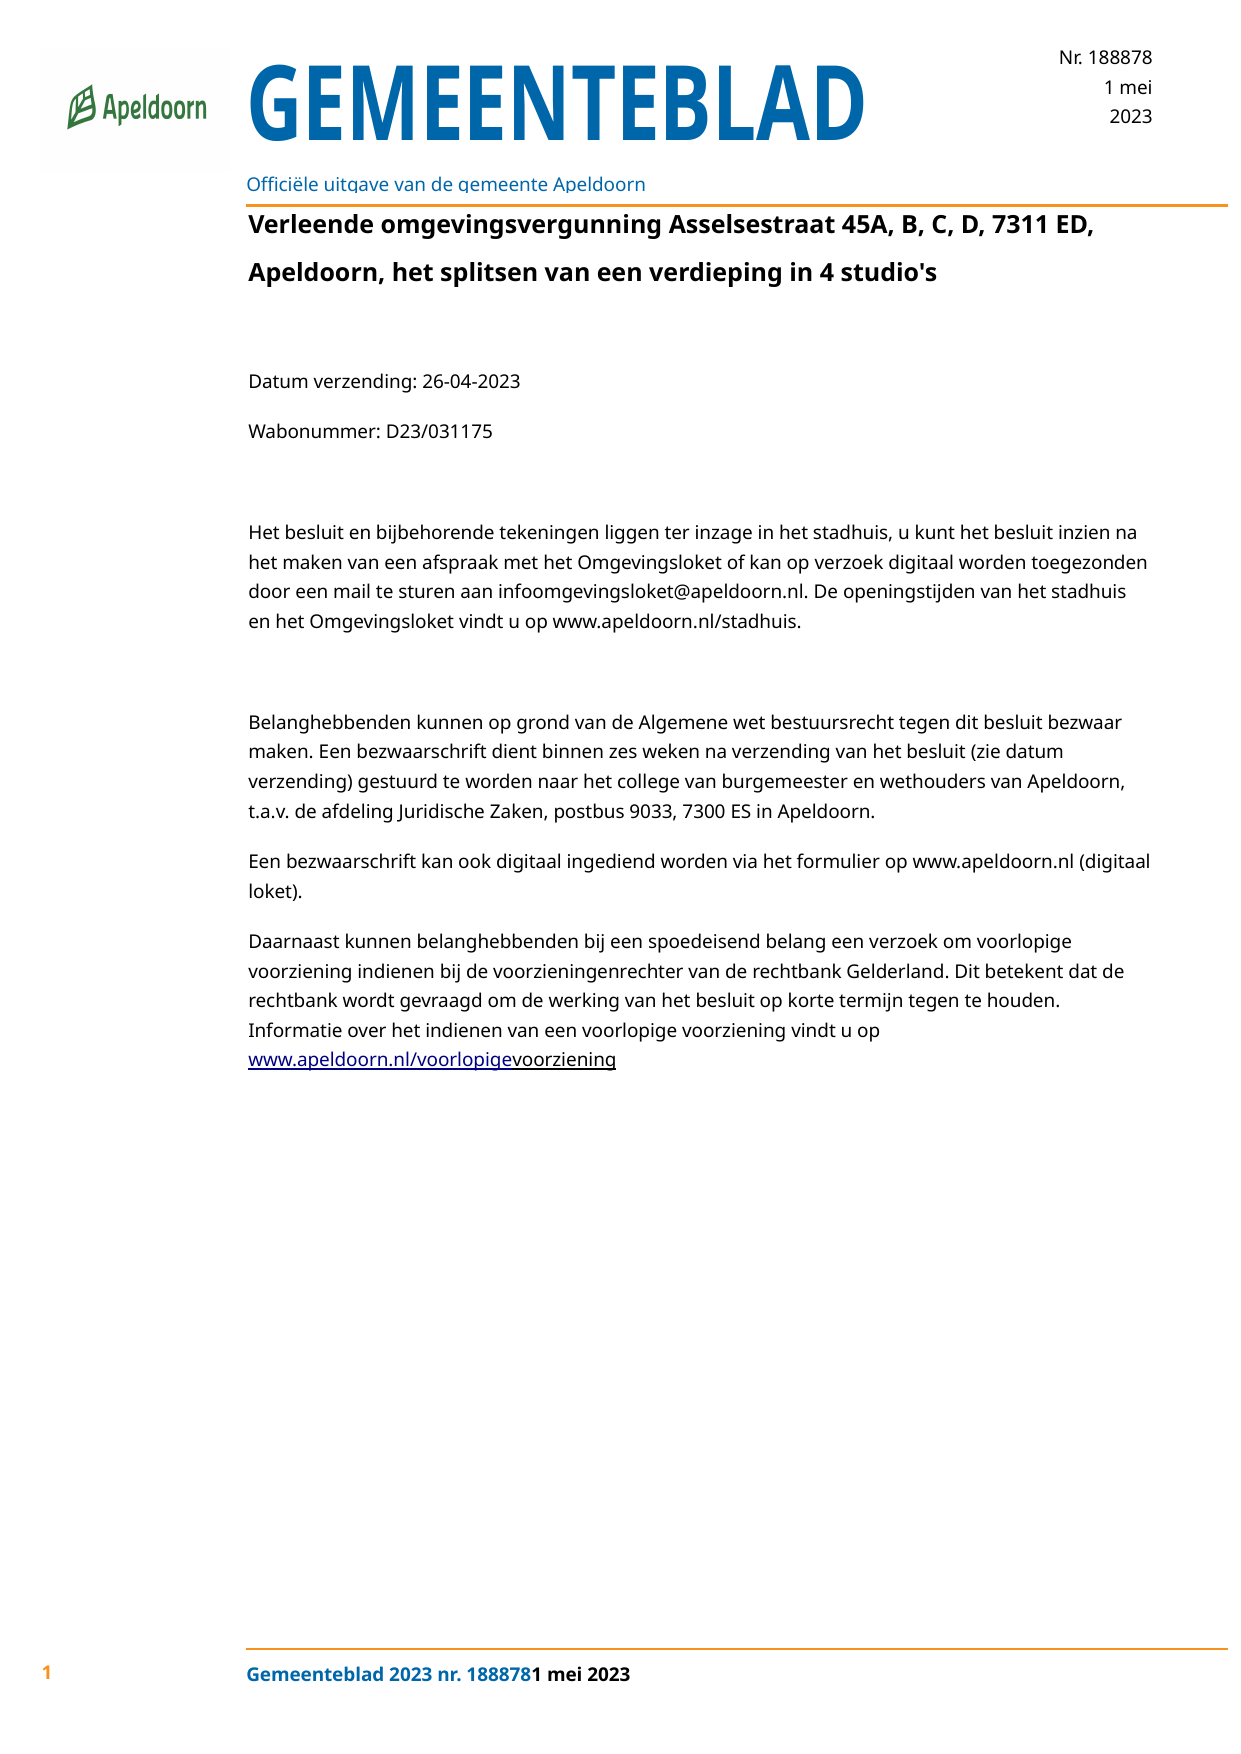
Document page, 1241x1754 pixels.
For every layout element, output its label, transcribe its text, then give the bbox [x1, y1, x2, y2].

text Wabonummer: D23/031175 [248, 419, 1152, 444]
text Daarnaast kunnen belanghebbenden bij een spoedeisend belang een verzoek om voorlopige voorziening indienen bij de voorzieningenrechter van de rechtbank Gelderland. Dit betekent dat de rechtbank wordt gevraagd om de werking van het besluit op korte termijn tegen te houden. Informatie over het indienen van een voorlopige voorziening vindt u op www.apeldoorn.nl/voorlopigevoorziening [248, 928, 1152, 1072]
text Datum verzending: 26-04-2023 [248, 368, 1152, 394]
text Belanghebbenden kunnen op grond van de Algemene wet bestuursrecht tegen dit besluit bezwaar maken. Een bezwaarschrift dient binnen zes weken na verzending van het besluit (zie datum verzending) gestuurd te worden naar het college van burgemeester en wethouders van Apeldoorn, t.a.v. de afdeling Juridische Zaken, postbus 9033, 7300 ES in Apeldoorn. [248, 709, 1152, 824]
picture [41, 47, 231, 172]
text Het besluit en bijbehorende tekeningen liggen ter inzage in het stadhuis, u kunt het besluit inzien na het maken van een afspraak met het Omgevingsloket of kan op verzoek digitaal worden toegezonden door een mail te sturen aan infoomgevingsloket@apeldoorn.nl. De openingstijden van het stadhuis en het Omgevingsloket vindt u op www.apeldoorn.nl/stadhuis. [248, 519, 1152, 634]
text Een bezwaarschrift kan ook digitaal ingediend worden via het formulier op www.apeldoorn.nl (digitaal loket). [248, 848, 1152, 904]
text Verleende omgevingsvergunning Asselsestraat 45A, B, C, D, 7311 ED, Apeldoorn, het splitsen van een verdieping in 4 studio's [248, 207, 1152, 288]
